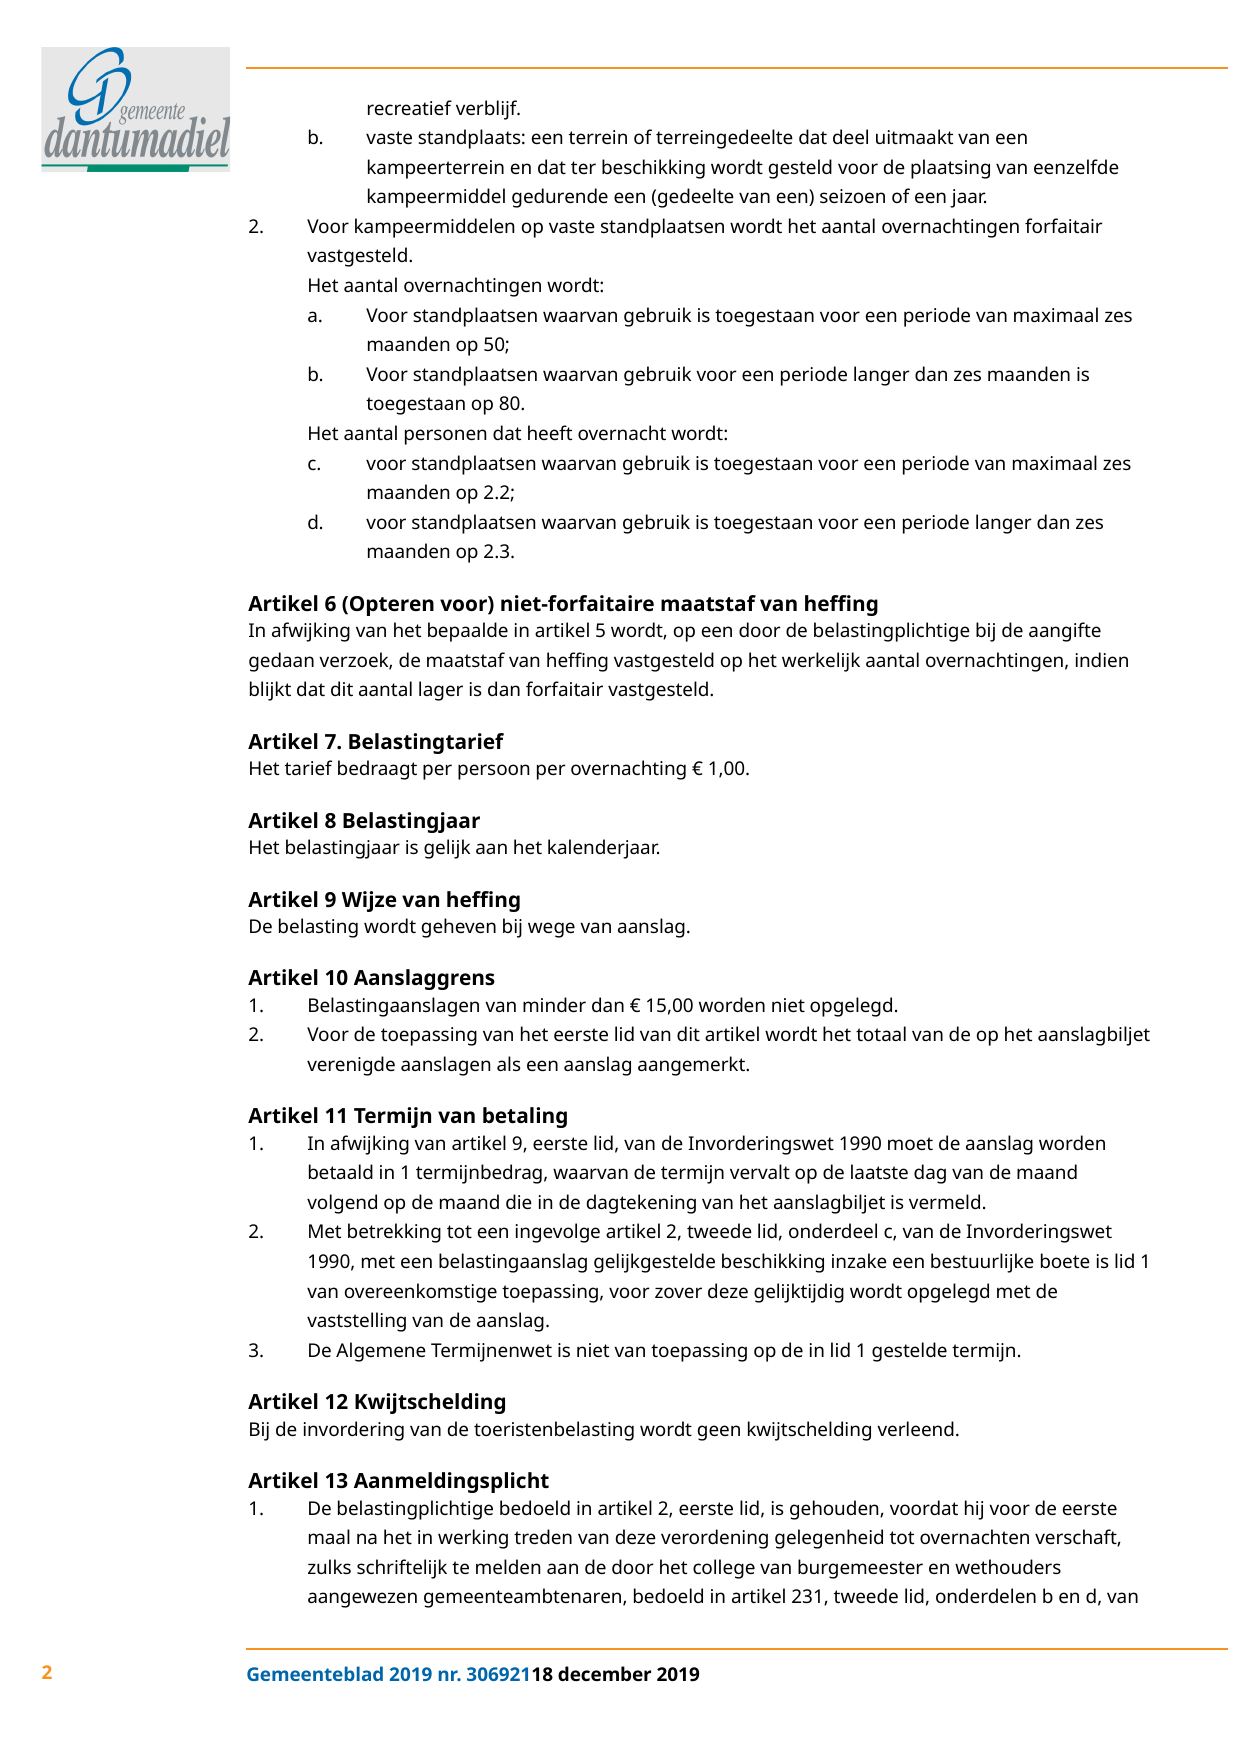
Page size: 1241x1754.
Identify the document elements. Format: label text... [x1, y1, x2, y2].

list Voor kampeermiddelen op vaste standplaatsen wordt het aantal overnachtingen forfaitair vastgesteld. [248, 213, 1152, 268]
list Het aantal personen dat heeft overnacht wordt: [248, 420, 1152, 446]
text Artikel 11 Termijn van betaling [248, 1102, 1152, 1130]
list Voor de toepassing van het eerste lid van dit artikel wordt het totaal van de op het aanslagbiljet verenigde aanslagen als een aanslag aangemerkt. [248, 1022, 1152, 1077]
text Het tarief bedraagt per persoon per overnachting € 1,00. [248, 755, 1152, 781]
text Artikel 10 Aanslaggrens [248, 963, 1152, 992]
list Voor standplaatsen waarvan gebruik voor een periode langer dan zes maanden is toegestaan op 80. [307, 361, 1152, 416]
text Artikel 9 Wijze van heffing [248, 885, 1152, 913]
list In afwijking van artikel 9, eerste lid, van de Invorderingswet 1990 moet de aanslag worden betaald in 1 termijnbedrag, waarvan de termijn vervalt op de laatste dag van de maand volgend op de maand die in de dagtekening van het aanslagbiljet is vermeld. [248, 1130, 1152, 1215]
text Het belastingjaar is gelijk aan het kalenderjaar. [248, 834, 1152, 860]
text De belasting wordt geheven bij wege van aanslag. [248, 913, 1152, 939]
list De Algemene Termijnenwet is niet van toepassing op de in lid 1 gestelde termijn. [248, 1337, 1152, 1363]
list Het aantal overnachtingen wordt: [248, 272, 1152, 298]
picture [41, 47, 231, 172]
list Met betrekking tot een ingevolge artikel 2, tweede lid, onderdeel c, van de Invorderingswet 1990, met een belastingaanslag gelijkgestelde beschikking inzake een bestuurlijke boete is lid 1 van overeenkomstige toepassing, voor zover deze gelijktijdig wordt opgelegd met de vaststelling van de aanslag. [248, 1219, 1152, 1333]
text Artikel 13 Aanmeldingsplicht [248, 1466, 1152, 1495]
list Belastingaanslagen van minder dan € 15,00 worden niet opgelegd. [248, 992, 1152, 1018]
text Artikel 7. Belastingtarief [248, 727, 1152, 755]
list Voor standplaatsen waarvan gebruik is toegestaan voor een periode van maximaal zes maanden op 50; [307, 302, 1152, 357]
list recreatief verblijf. [307, 95, 1152, 121]
list voor standplaatsen waarvan gebruik is toegestaan voor een periode langer dan zes maanden op 2.3. [307, 509, 1152, 564]
text Artikel 6 (Opteren voor) niet-forfaitaire maatstaf van heffing [248, 589, 1152, 617]
list De belastingplichtige bedoeld in artikel 2, eerste lid, is gehouden, voordat hij voor de eerste maal na het in werking treden van deze verordening gelegenheid tot overnachten verschaft, zulks schriftelijk te melden aan de door het college van burgemeester en wethouders aangewezen gemeenteambtenaren, bedoeld in artikel 231, tweede lid, onderdelen b en d, van [248, 1495, 1152, 1609]
text Artikel 12 Kwijtschelding [248, 1387, 1152, 1416]
list vaste standplaats: een terrein of terreingedeelte dat deel uitmaakt van een kampeerterrein en dat ter beschikking wordt gesteld voor de plaatsing van eenzelfde kampeermiddel gedurende een (gedeelte van een) seizoen of een jaar. [307, 124, 1152, 209]
list voor standplaatsen waarvan gebruik is toegestaan voor een periode van maximaal zes maanden op 2.2; [307, 450, 1152, 505]
text In afwijking van het bepaalde in artikel 5 wordt, op een door de belastingplichtige bij de aangifte gedaan verzoek, de maatstaf van heffing vastgesteld op het werkelijk aantal overnachtingen, indien blijkt dat dit aantal lager is dan forfaitair vastgesteld. [248, 617, 1152, 702]
text Bij de invordering van de toeristenbelasting wordt geen kwijtschelding verleend. [248, 1416, 1152, 1442]
text Artikel 8 Belastingjaar [248, 806, 1152, 834]
